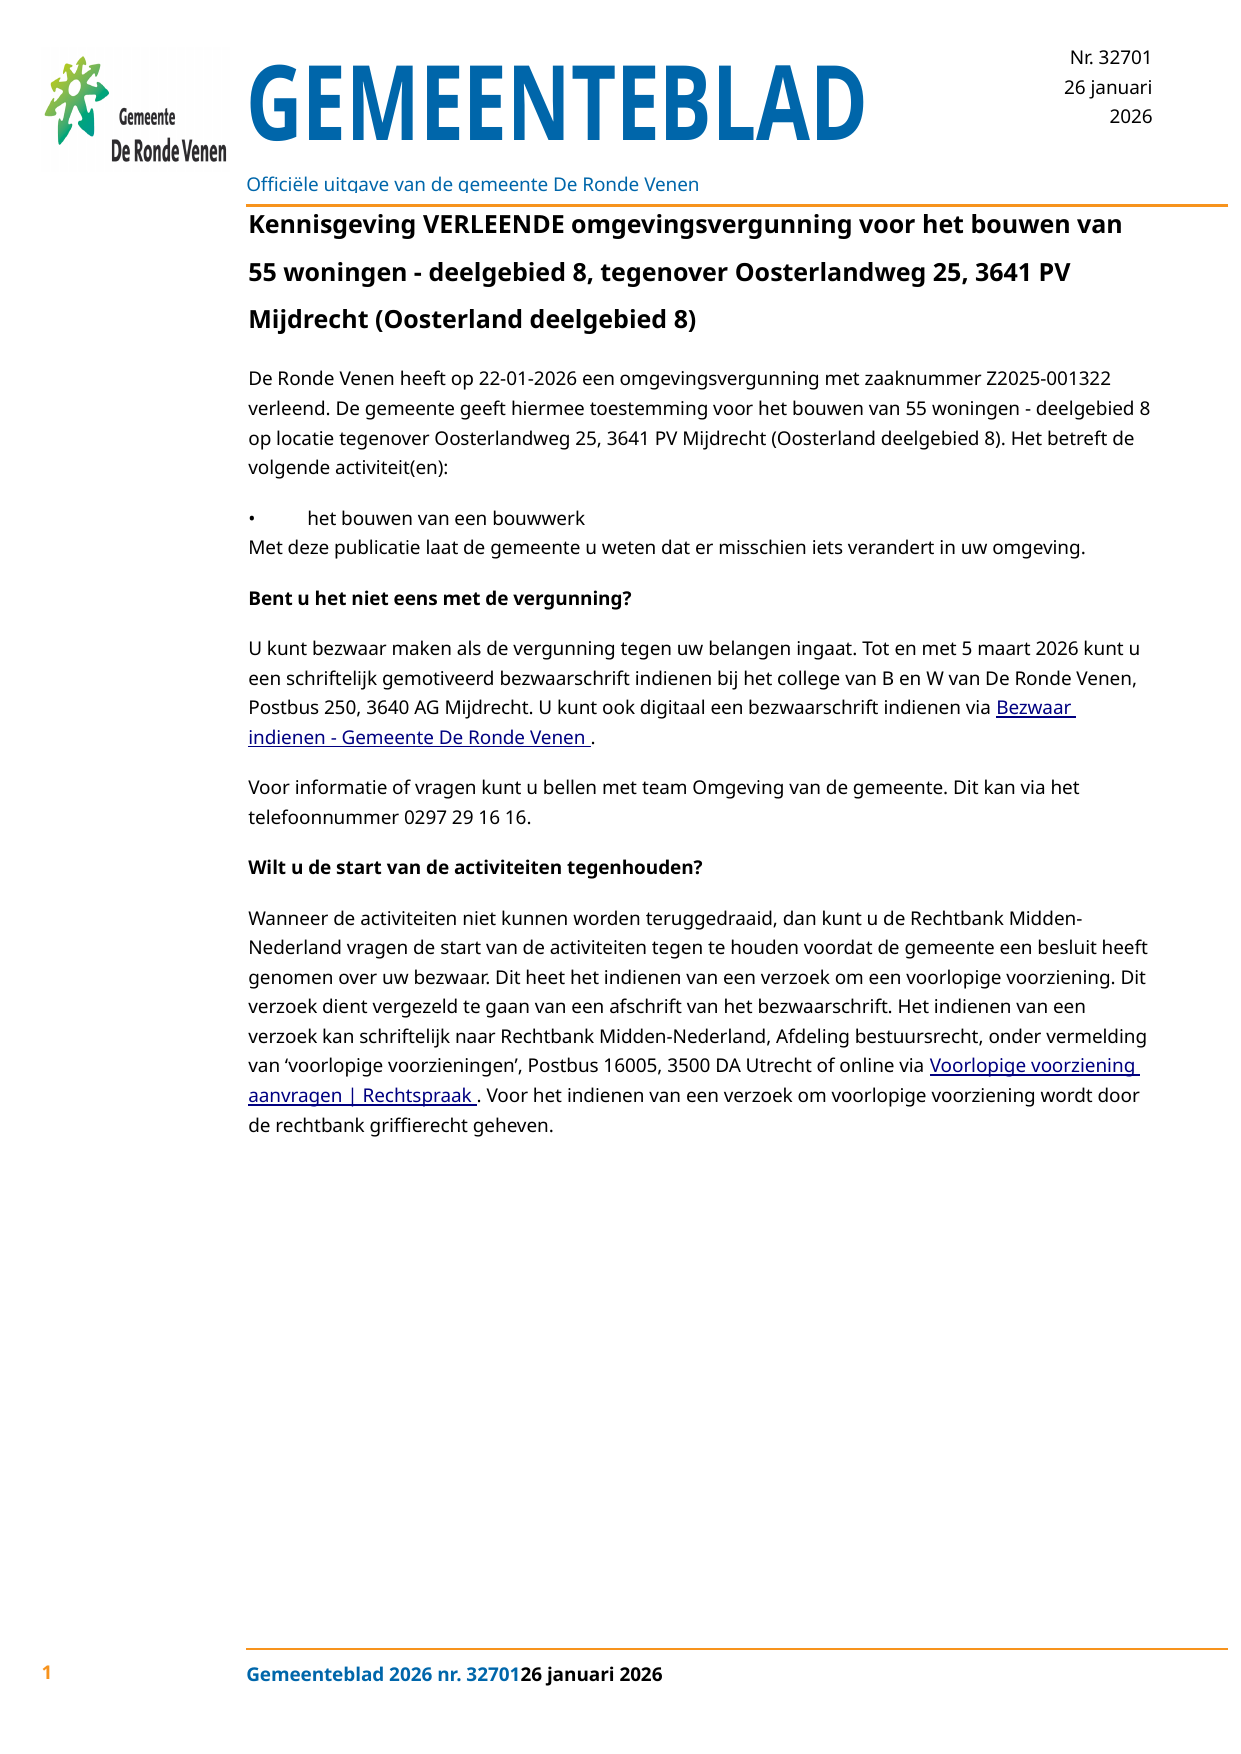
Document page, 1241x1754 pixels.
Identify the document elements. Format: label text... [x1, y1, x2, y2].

text Wanneer de activiteiten niet kunnen worden teruggedraaid, dan kunt u de Rechtbank Midden-Nederland vragen de start van de activiteiten tegen te houden voordat de gemeente een besluit heeft genomen over uw bezwaar. Dit heet het indienen van een verzoek om een voorlopige voorziening. Dit verzoek dient vergezeld te gaan van een afschrift van het bezwaarschrift. Het indienen van een verzoek kan schriftelijk naar Rechtbank Midden-Nederland, Afdeling bestuursrecht, onder vermelding van ‘voorlopige voorzieningen’, Postbus 16005, 3500 DA Utrecht of online via Voorlopige voorziening aanvragen | Rechtspraak . Voor het indienen van een verzoek om voorlopige voorziening wordt door de rechtbank griffierecht geheven. [248, 905, 1152, 1137]
text Met deze publicatie laat de gemeente u weten dat er misschien iets verandert in uw omgeving. [248, 534, 1152, 560]
list het bouwen van een bouwwerk [248, 505, 1152, 530]
text Kennisgeving VERLEENDE omgevingsvergunning voor het bouwen van 55 woningen - deelgebied 8, tegenover Oosterlandweg 25, 3641 PV Mijdrecht (Oosterland deelgebied 8) [248, 207, 1152, 336]
text De Ronde Venen heeft op 22-01-2026 een omgevingsvergunning met zaaknummer Z2025-001322 verleend. De gemeente geeft hiermee toestemming voor het bouwen van 55 woningen - deelgebied 8 op locatie tegenover Oosterlandweg 25, 3641 PV Mijdrecht (Oosterland deelgebied 8). Het betreft de volgende activiteit(en): [248, 366, 1152, 480]
text Bent u het niet eens met de vergunning? [248, 585, 1152, 610]
text Voor informatie of vragen kunt u bellen met team Omgeving van de gemeente. Dit kan via het telefoonnummer 0297 29 16 16. [248, 774, 1152, 829]
picture [41, 47, 231, 172]
text U kunt bezwaar maken als de vergunning tegen uw belangen ingaat. Tot en met 5 maart 2026 kunt u een schriftelijk gemotiveerd bezwaarschrift indienen bij het college van B en W van De Ronde Venen, Postbus 250, 3640 AG Mijdrecht. U kunt ook digitaal een bezwaarschrift indienen via Bezwaar indienen - Gemeente De Ronde Venen . [248, 635, 1152, 749]
text Wilt u de start van de activiteiten tegenhouden? [248, 854, 1152, 880]
